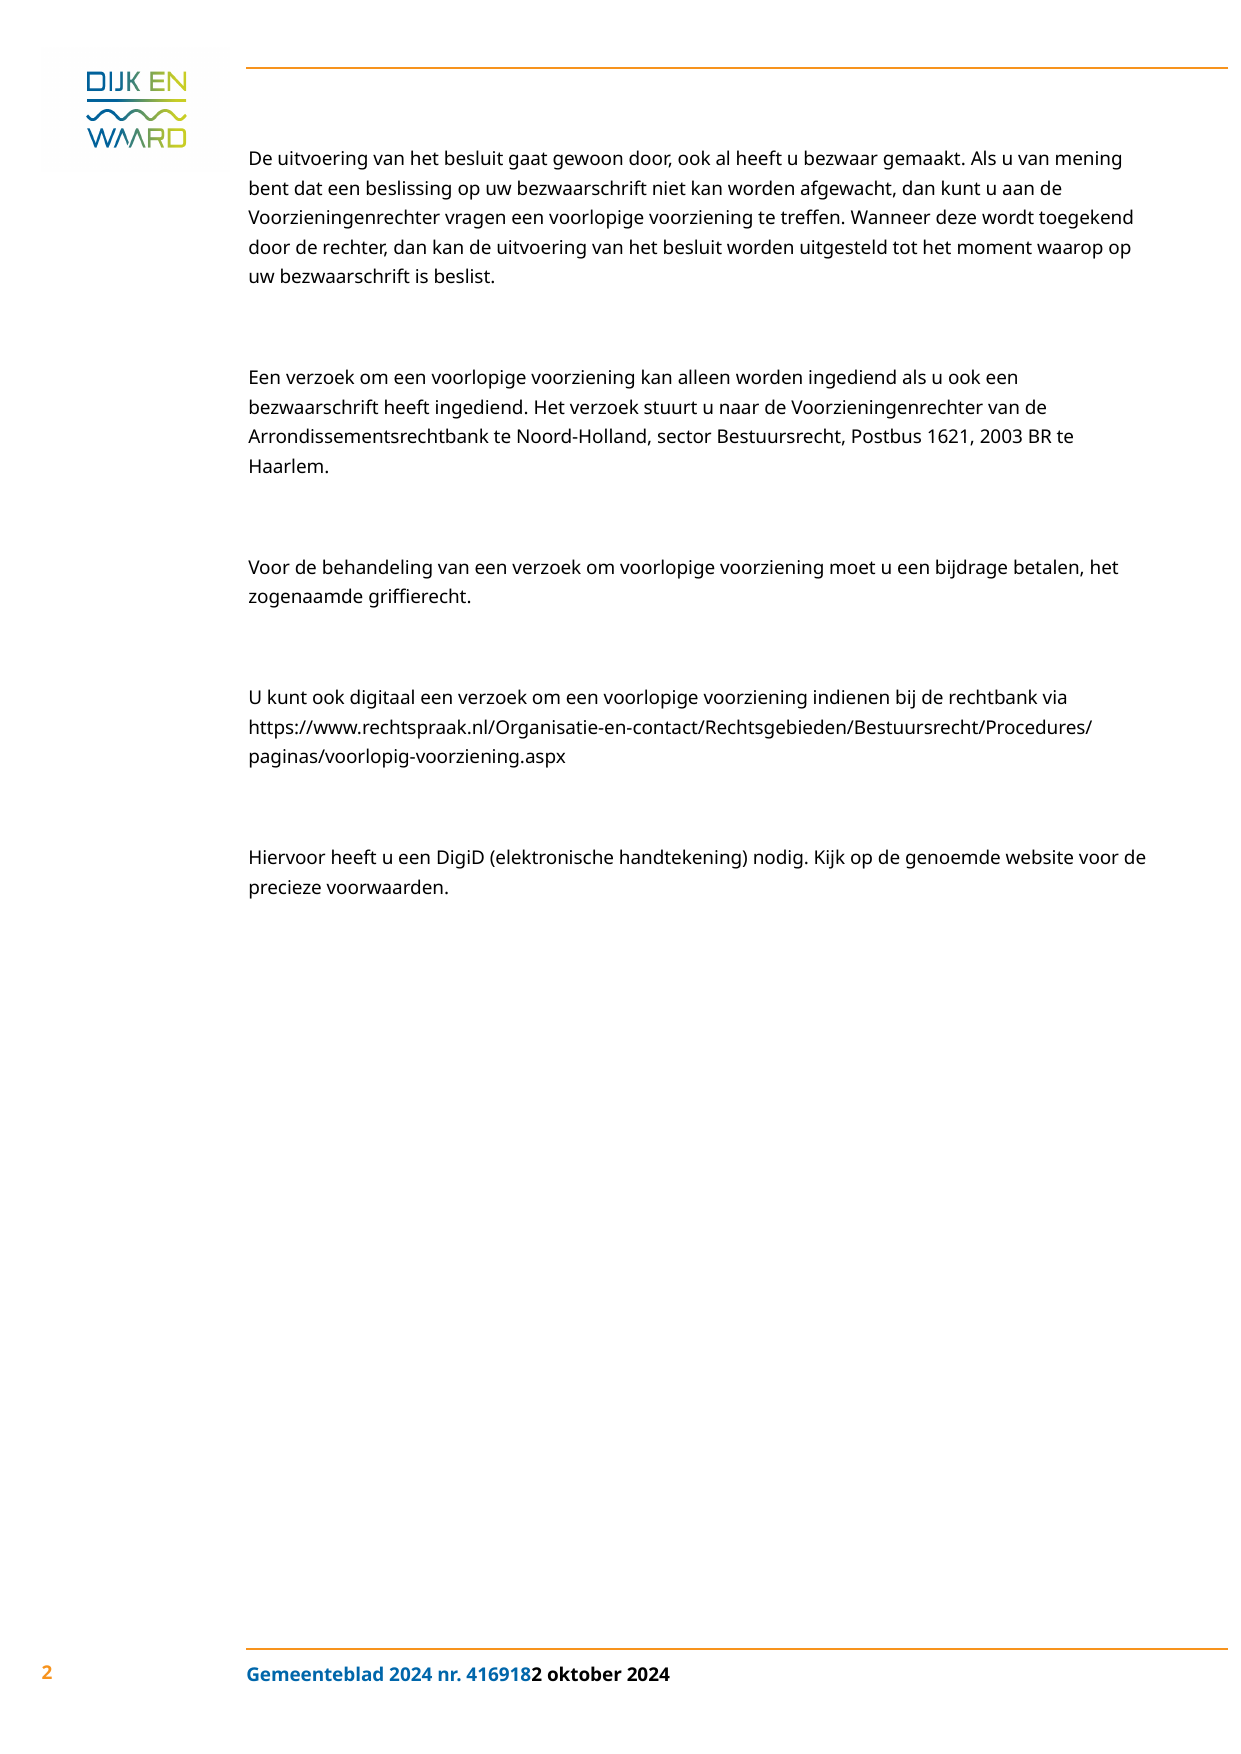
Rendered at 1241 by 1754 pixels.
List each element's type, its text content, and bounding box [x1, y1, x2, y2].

picture [41, 47, 231, 172]
text Hiervoor heeft u een DigiD (elektronische handtekening) nodig. Kijk op de genoemde website voor de precieze voorwaarden. [248, 844, 1152, 900]
text Voor de behandeling van een verzoek om voorlopige voorziening moet u een bijdrage betalen, het zogenaamde griffierecht. [248, 554, 1152, 609]
text U kunt ook digitaal een verzoek om een voorlopige voorziening indienen bij de rechtbank via https://www.rechtspraak.nl/Organisatie-en-contact/Rechtsgebieden/Bestuursrecht/Procedures/paginas/voorlopig-voorziening.aspx [248, 684, 1152, 769]
text Een verzoek om een voorlopige voorziening kan alleen worden ingediend als u ook een bezwaarschrift heeft ingediend. Het verzoek stuurt u naar de Voorzieningenrechter van de Arrondissementsrechtbank te Noord-Holland, sector Bestuursrecht, Postbus 1621, 2003 BR te Haarlem. [248, 364, 1152, 479]
text De uitvoering van het besluit gaat gewoon door, ook al heeft u bezwaar gemaakt. Als u van mening bent dat een beslissing op uw bezwaarschrift niet kan worden afgewacht, dan kunt u aan de Voorzieningenrechter vragen een voorlopige voorziening te treffen. Wanneer deze wordt toegekend door de rechter, dan kan de uitvoering van het besluit worden uitgesteld tot het moment waarop op uw bezwaarschrift is beslist. [248, 145, 1152, 289]
